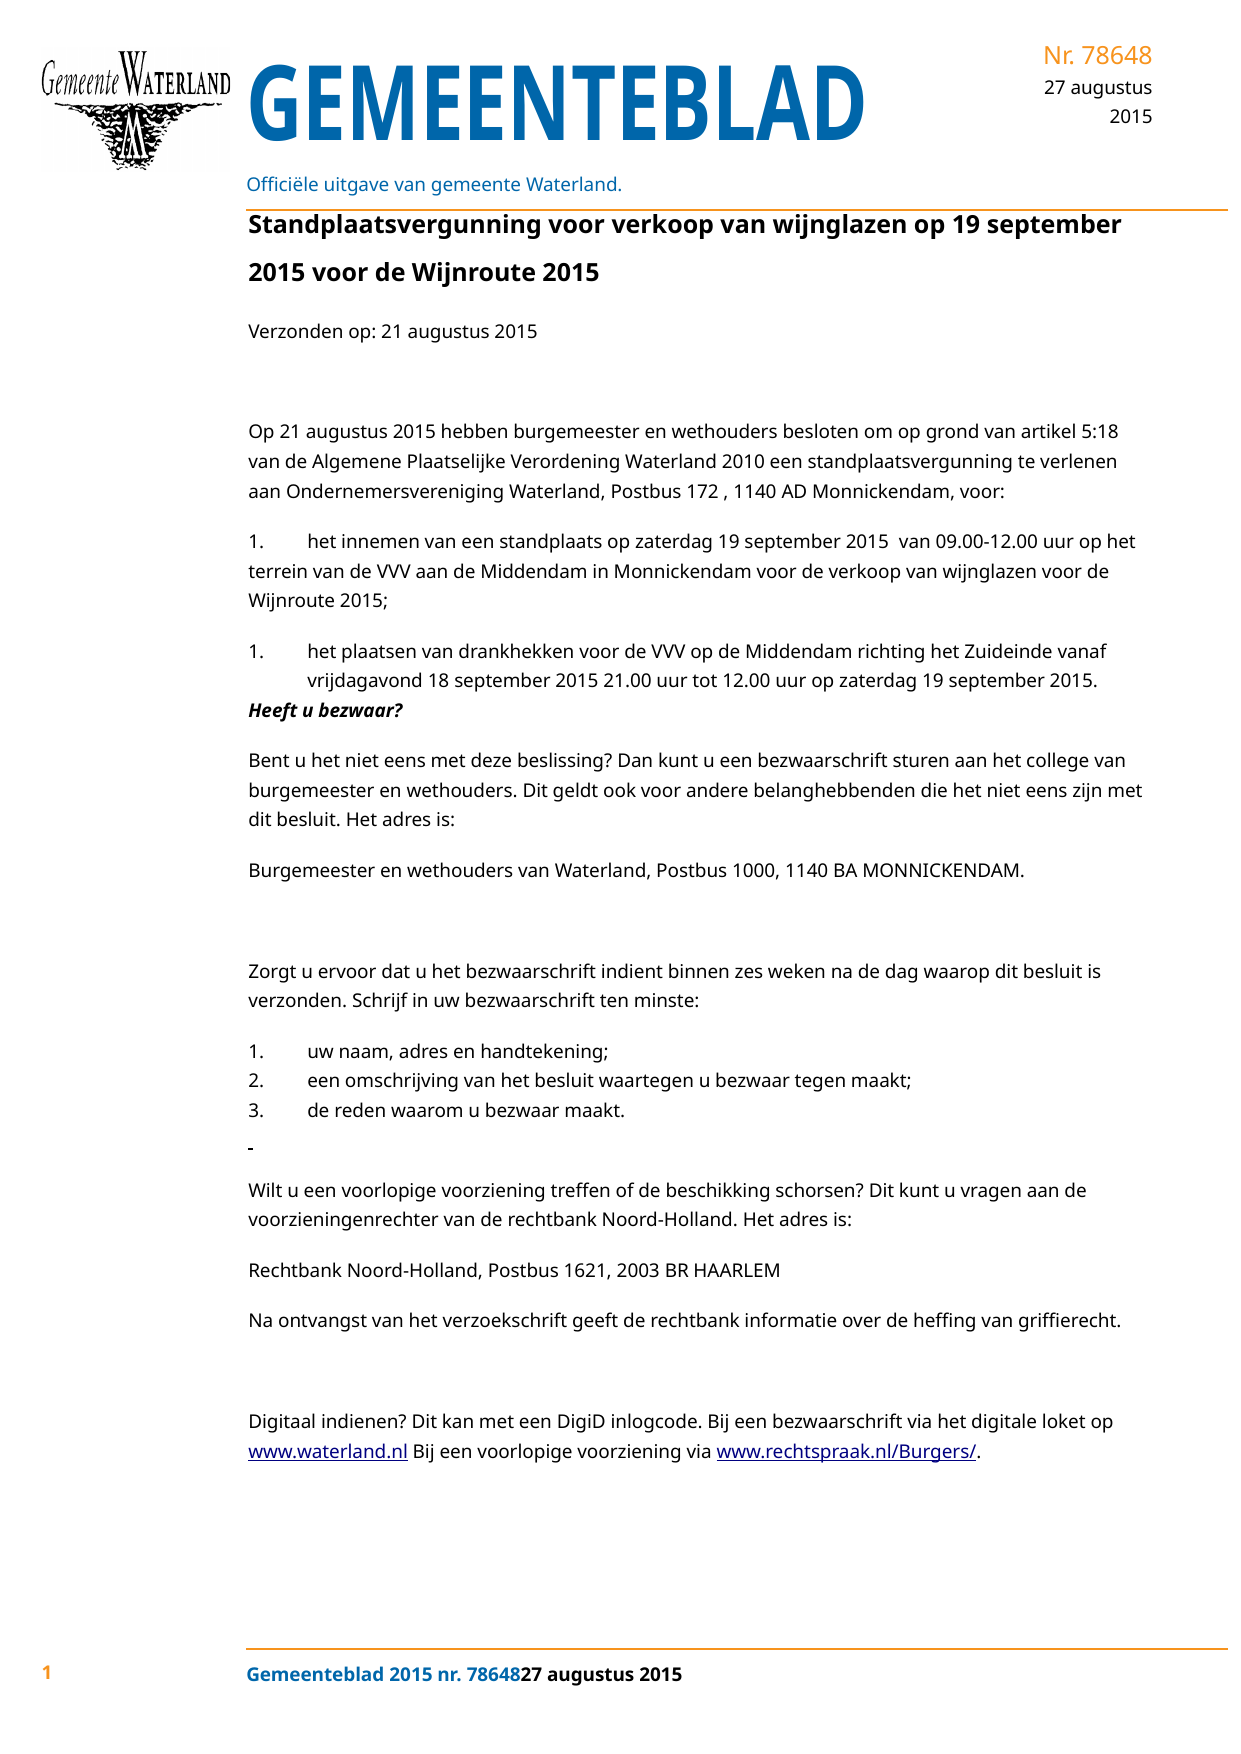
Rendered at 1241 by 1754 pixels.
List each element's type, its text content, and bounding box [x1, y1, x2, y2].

picture [41, 47, 231, 172]
text Heeft u bezwaar? [248, 697, 1152, 723]
text Wilt u een voorlopige voorziening treffen of de beschikking schorsen? Dit kunt u vragen aan de voorzieningenrechter van de rechtbank Noord-Holland. Het adres is: [248, 1177, 1152, 1232]
text Bent u het niet eens met deze beslissing? Dan kunt u een bezwaarschrift sturen aan het college van burgemeester en wethouders. Dit geldt ook voor andere belanghebbenden die het niet eens zijn met dit besluit. Het adres is: [248, 747, 1152, 832]
text Zorgt u ervoor dat u het bezwaarschrift indient binnen zes weken na de dag waarop dit besluit is verzonden. Schrijf in uw bezwaarschrift ten minste: [248, 958, 1152, 1013]
text Rechtbank Noord-Holland, Postbus 1621, 2003 BR HAARLEM [248, 1257, 1152, 1283]
list het innemen van een standplaats op zaterdag 19 september 2015 van 09.00-12.00 uur op het [248, 528, 1152, 554]
text Op 21 augustus 2015 hebben burgemeester en wethouders besloten om op grond van artikel 5:18 van de Algemene Plaatselijke Verordening Waterland 2010 een standplaatsvergunning te verlenen aan Ondernemersvereniging Waterland, Postbus 172 , 1140 AD Monnickendam, voor: [248, 419, 1152, 504]
text Burgemeester en wethouders van Waterland, Postbus 1000, 1140 BA MONNICKENDAM. [248, 857, 1152, 883]
text terrein van de VVV aan de Middendam in Monnickendam voor de verkoop van wijnglazen voor de Wijnroute 2015; [248, 558, 1152, 613]
list een omschrijving van het besluit waartegen u bezwaar tegen maakt; [248, 1067, 1152, 1093]
text Verzonden op: 21 augustus 2015 [248, 318, 1152, 344]
list de reden waarom u bezwaar maakt. [248, 1097, 1152, 1123]
list het plaatsen van drankhekken voor de VVV op de Middendam richting het Zuideinde vanaf vrijdagavond 18 september 2015 21.00 uur tot 12.00 uur op zaterdag 19 september 2015. [248, 638, 1152, 693]
text Digitaal indienen? Dit kan met een DigiD inlogcode. Bij een bezwaarschrift via het digitale loket op www.waterland.nl Bij een voorlopige voorziening via www.rechtspraak.nl/Burgers/. [248, 1408, 1152, 1464]
text Standplaatsvergunning voor verkoop van wijnglazen op 19 september 2015 voor de Wijnroute 2015 [248, 211, 1152, 288]
list uw naam, adres en handtekening; [248, 1038, 1152, 1064]
text Na ontvangst van het verzoekschrift geeft de rechtbank informatie over de heffing van griffierecht. [248, 1307, 1152, 1333]
